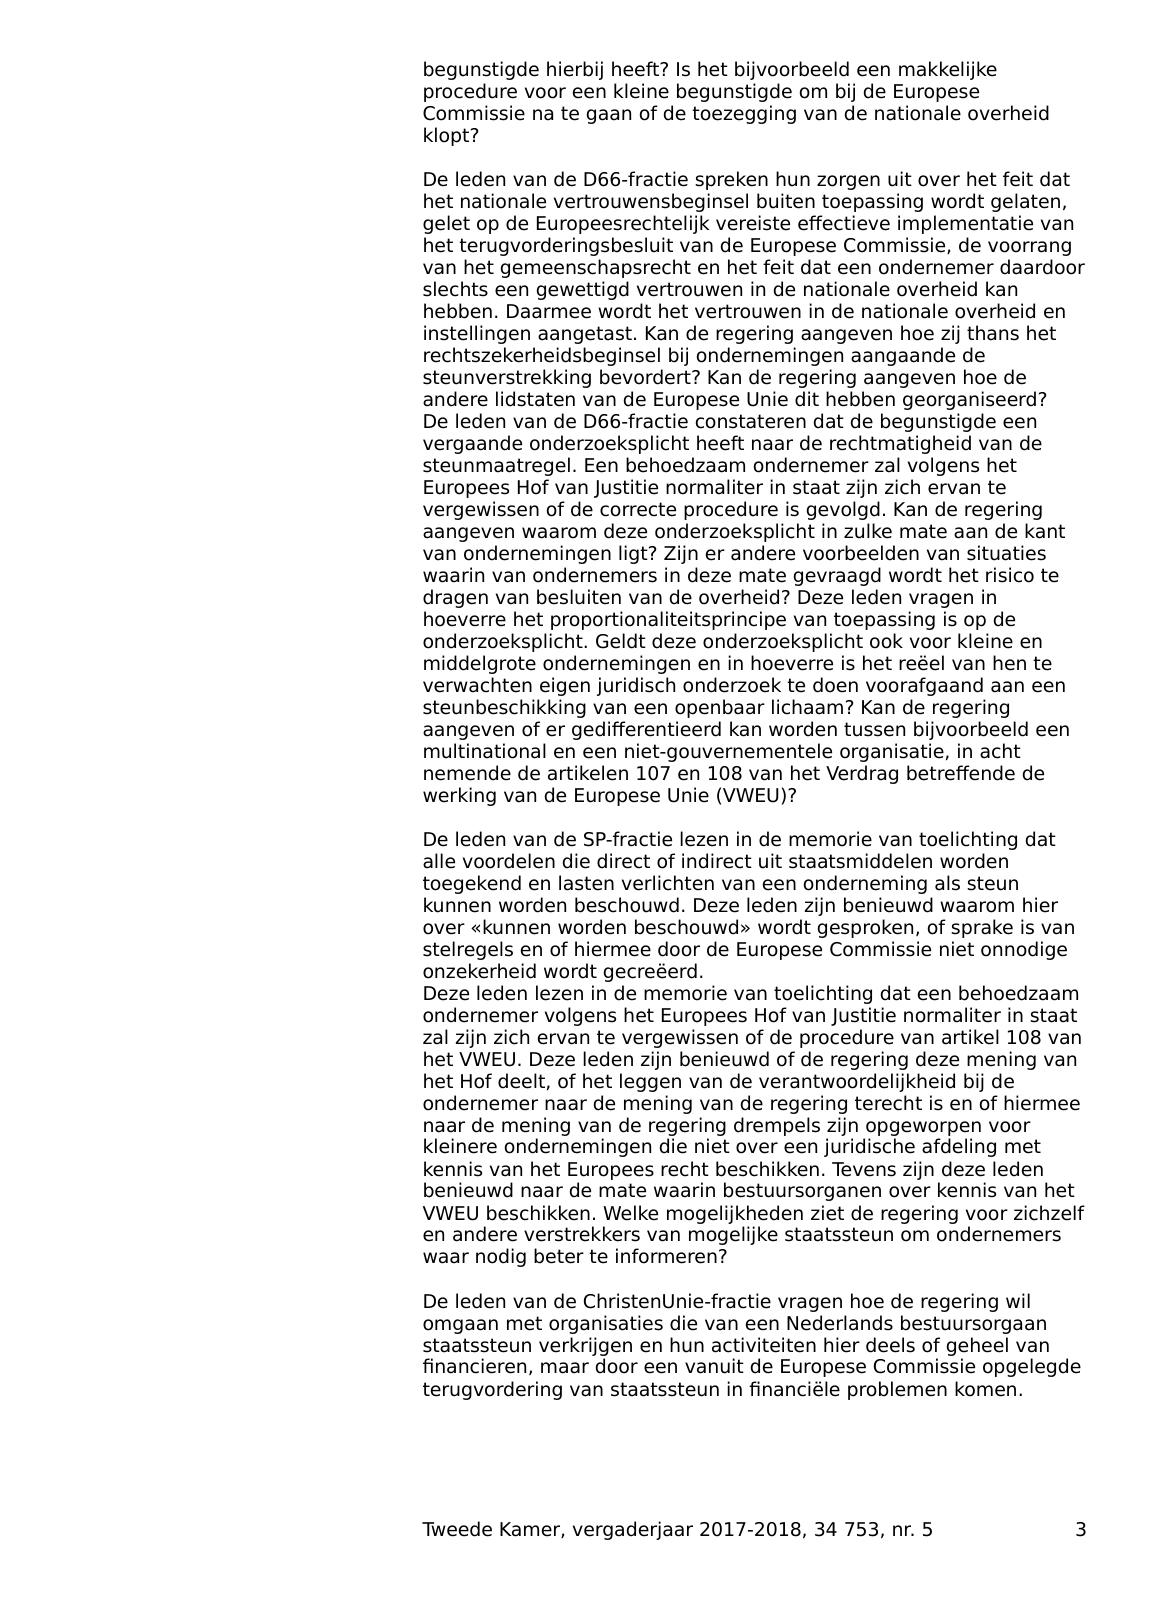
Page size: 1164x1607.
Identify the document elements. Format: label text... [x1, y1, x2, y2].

text De leden van de SP-fractie lezen in de memorie van toelichting dat alle voordelen die direct of indirect uit staatsmiddelen worden toegekend en lasten verlichten van een onderneming als steun kunnen worden beschouwd. Deze leden zijn benieuwd waarom hier over «kunnen worden beschouwd» wordt gesproken, of sprake is van stelregels en of hiermee door de Europese Commissie niet onnodige onzekerheid wordt gecreëerd. [422, 829, 1087, 983]
text De leden van de D66-fractie spreken hun zorgen uit over het feit dat het nationale vertrouwensbeginsel buiten toepassing wordt gelaten, gelet op de Europeesrechtelijk vereiste effectieve implementatie van het terugvorderingsbesluit van de Europese Commissie, de voorrang van het gemeenschapsrecht en het feit dat een ondernemer daardoor slechts een gewettigd vertrouwen in de nationale overheid kan hebben. Daarmee wordt het vertrouwen in de nationale overheid en instellingen aangetast. Kan de regering aangeven hoe zij thans het rechtszekerheidsbeginsel bij ondernemingen aangaande de steunverstrekking bevordert? Kan de regering aangeven hoe de andere lidstaten van de Europese Unie dit hebben georganiseerd? [422, 169, 1087, 411]
text De leden van de D66-fractie constateren dat de begunstigde een vergaande onderzoeksplicht heeft naar de rechtmatigheid van de steunmaatregel. Een behoedzaam ondernemer zal volgens het Europees Hof van Justitie normaliter in staat zijn zich ervan te vergewissen of de correcte procedure is gevolgd. Kan de regering aangeven waarom deze onderzoeksplicht in zulke mate aan de kant van ondernemingen ligt? Zijn er andere voorbeelden van situaties waarin van ondernemers in deze mate gevraagd wordt het risico te dragen van besluiten van de overheid? Deze leden vragen in hoeverre het proportionaliteitsprincipe van toepassing is op de onderzoeksplicht. Geldt deze onderzoeksplicht ook voor kleine en middelgrote ondernemingen en in hoeverre is het reëel van hen te verwachten eigen juridisch onderzoek te doen voorafgaand aan een steunbeschikking van een openbaar lichaam? Kan de regering aangeven of er gedifferentieerd kan worden tussen bijvoorbeeld een multinational en een niet-gouvernementele organisatie, in acht nemende de artikelen 107 en 108 van het Verdrag betreffende de werking van de Europese Unie (VWEU)? [422, 411, 1087, 807]
text begunstigde hierbij heeft? Is het bijvoorbeeld een makkelijke procedure voor een kleine begunstigde om bij de Europese Commissie na te gaan of de toezegging van de nationale overheid klopt? [422, 59, 1087, 147]
text De leden van de ChristenUnie-fractie vragen hoe de regering wil omgaan met organisaties die van een Nederlands bestuursorgaan staatssteun verkrijgen en hun activiteiten hier deels of geheel van financieren, maar door een vanuit de Europese Commissie opgelegde terugvordering van staatssteun in financiële problemen komen. [422, 1291, 1087, 1400]
text Deze leden lezen in de memorie van toelichting dat een behoedzaam ondernemer volgens het Europees Hof van Justitie normaliter in staat zal zijn zich ervan te vergewissen of de procedure van artikel 108 van het VWEU. Deze leden zijn benieuwd of de regering deze mening van het Hof deelt, of het leggen van de verantwoordelijkheid bij de ondernemer naar de mening van de regering terecht is en of hiermee naar de mening van de regering drempels zijn opgeworpen voor kleinere ondernemingen die niet over een juridische afdeling met kennis van het Europees recht beschikken. Tevens zijn deze leden benieuwd naar de mate waarin bestuursorganen over kennis van het VWEU beschikken. Welke mogelijkheden ziet de regering voor zichzelf en andere verstrekkers van mogelijke staatssteun om ondernemers waar nodig beter te informeren? [422, 983, 1087, 1268]
